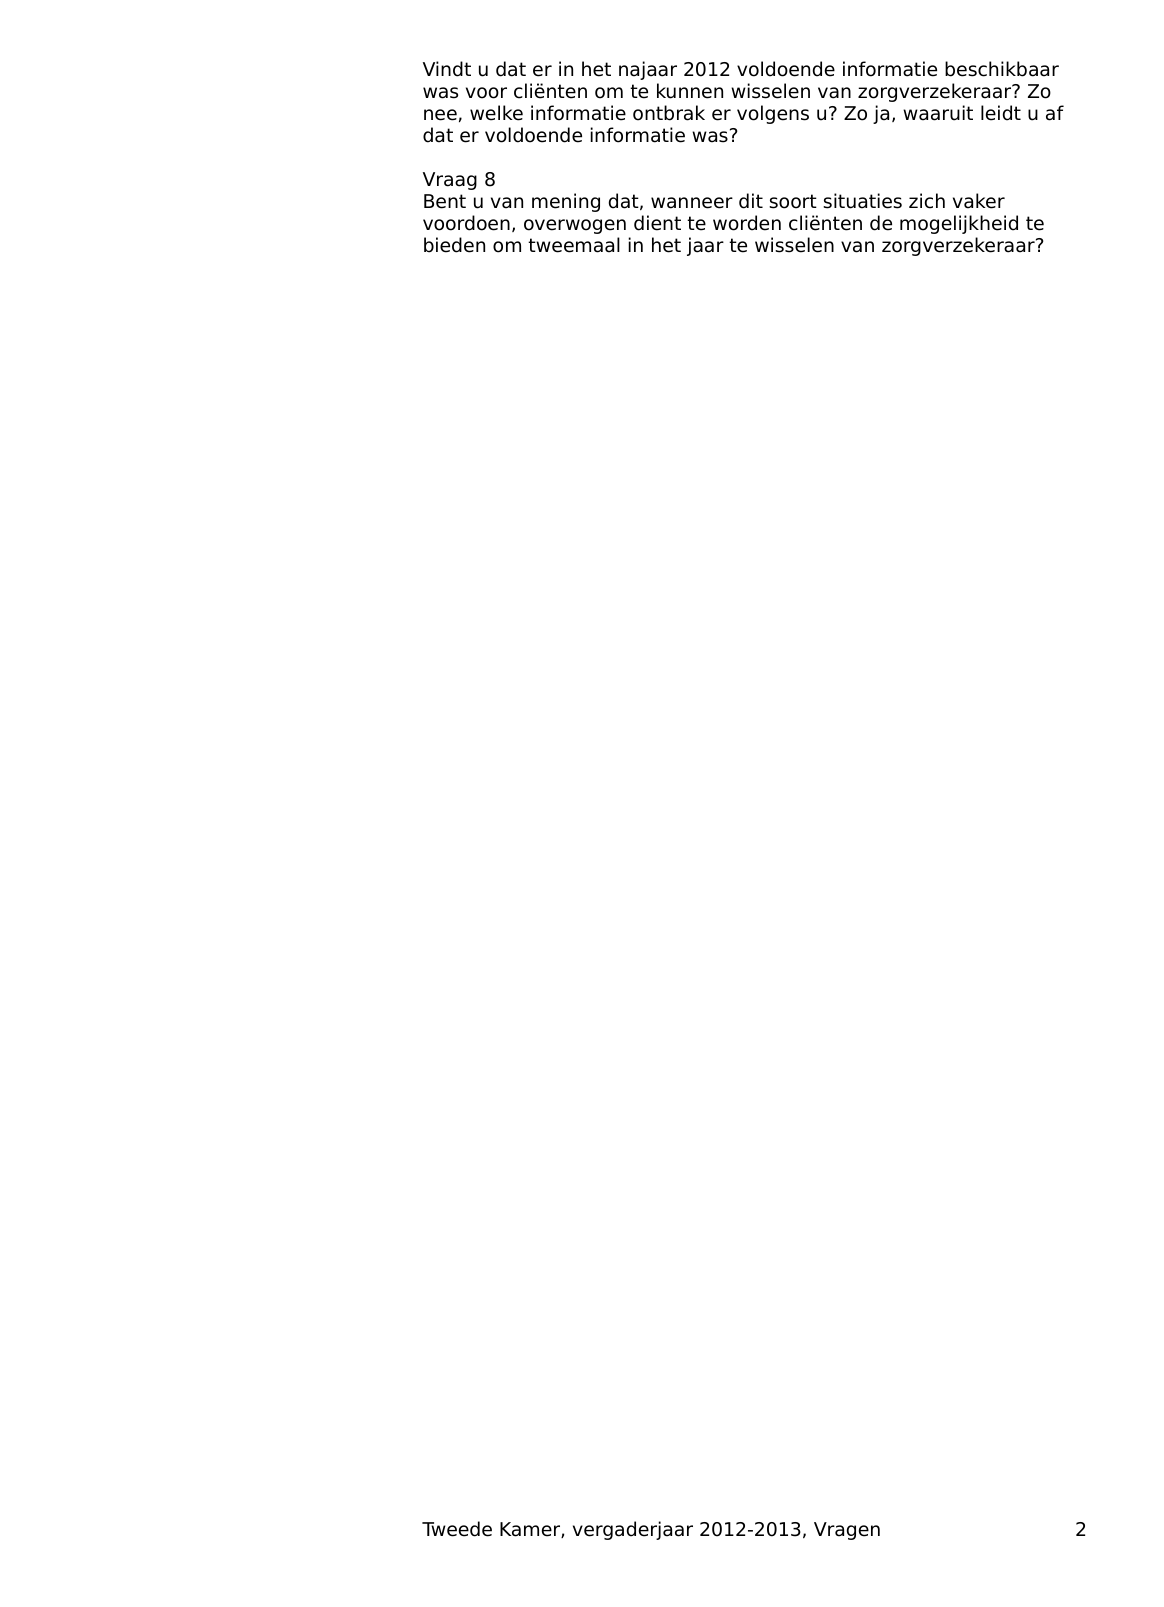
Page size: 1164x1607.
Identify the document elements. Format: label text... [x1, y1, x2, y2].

text Bent u van mening dat, wanneer dit soort situaties zich vaker voordoen, overwogen dient te worden cliënten de mogelijkheid te bieden om tweemaal in het jaar te wisselen van zorgverzekeraar? [422, 191, 1087, 257]
text Vindt u dat er in het najaar 2012 voldoende informatie beschikbaar was voor cliënten om te kunnen wisselen van zorgverzekeraar? Zo nee, welke informatie ontbrak er volgens u? Zo ja, waaruit leidt u af dat er voldoende informatie was? [422, 59, 1087, 147]
text Vraag 8 [422, 169, 1087, 191]
